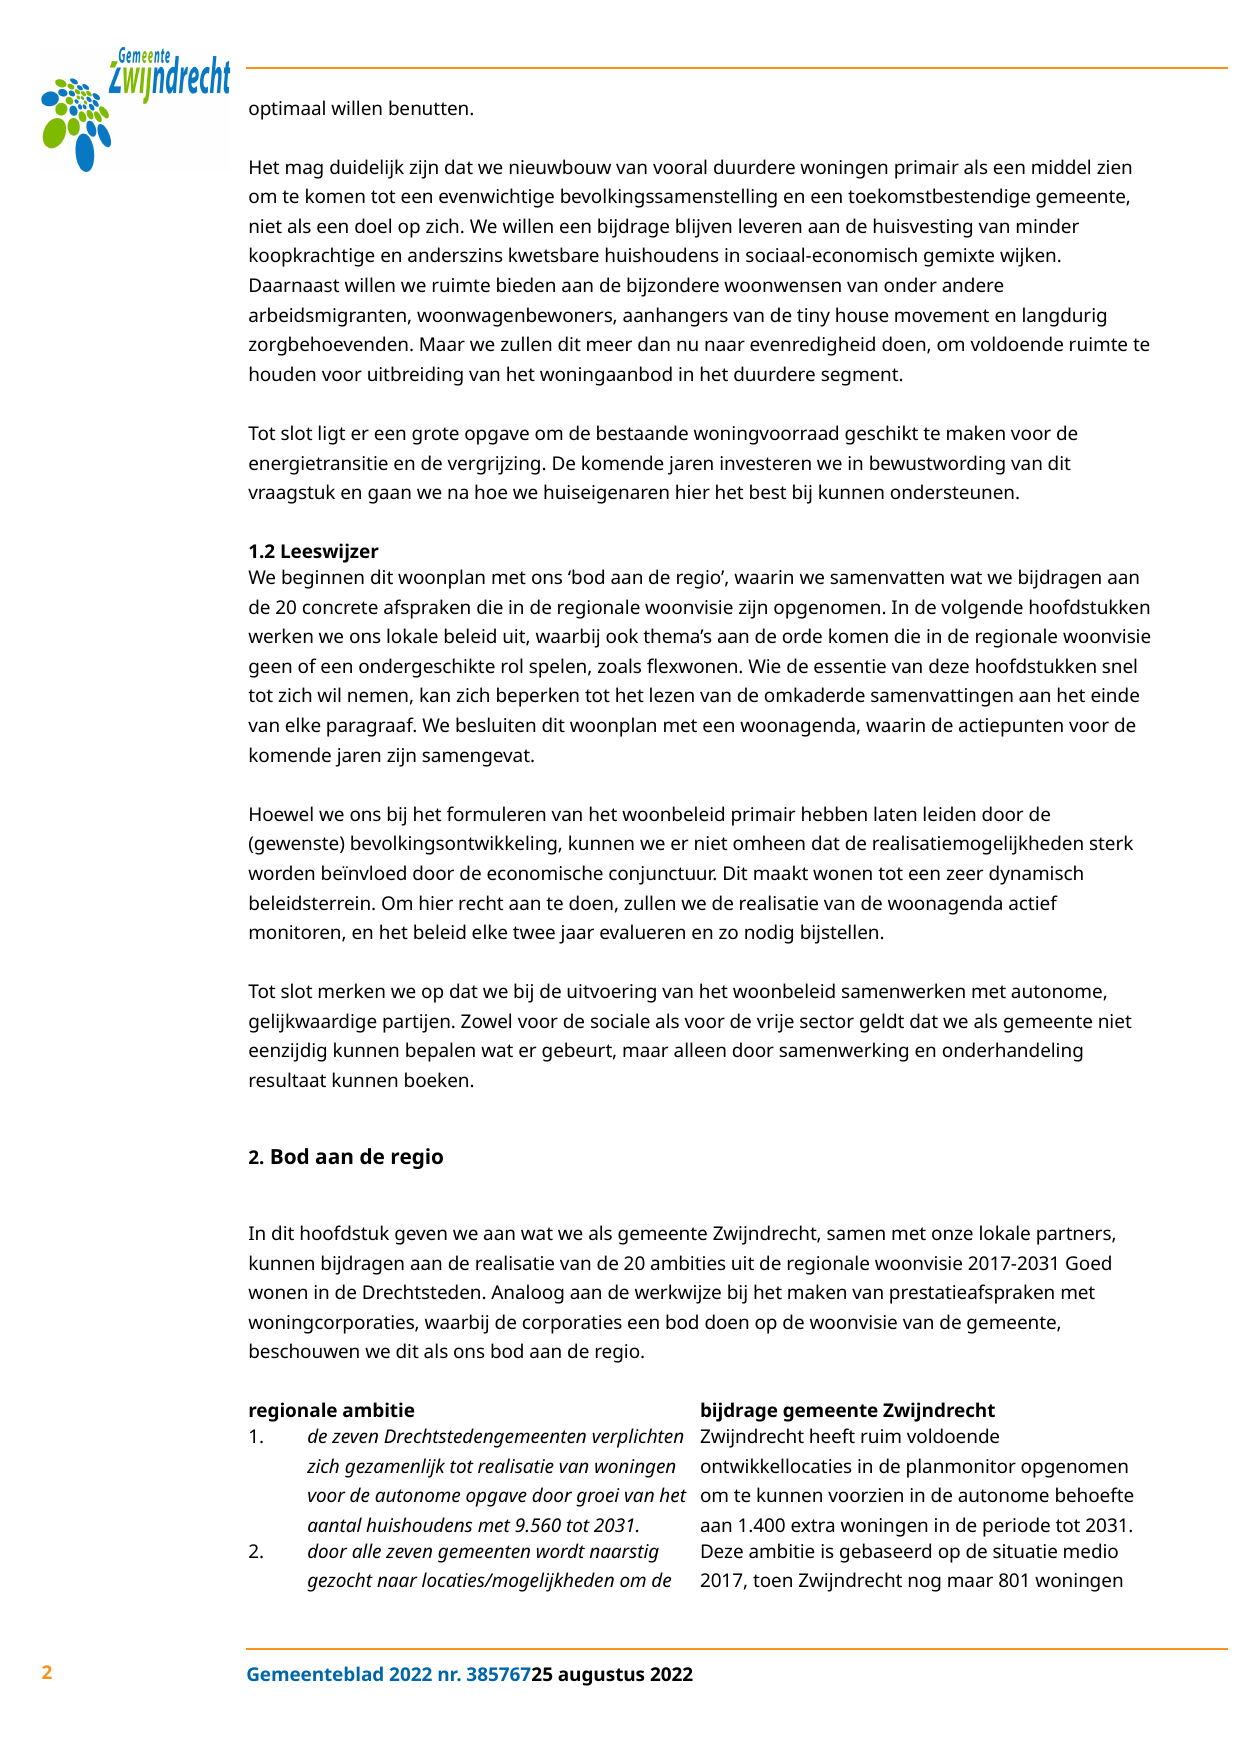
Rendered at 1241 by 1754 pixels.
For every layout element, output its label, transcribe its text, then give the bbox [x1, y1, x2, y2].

table_cell de zeven Drechtstedengemeenten verplichten zich gezamenlijk tot realisatie van woningen voor de autonome opgave door groei van het aantal huishoudens met 9.560 tot 2031. [248, 1424, 700, 1538]
text Daarnaast willen we ruimte bieden aan de bijzondere woonwensen van onder andere arbeidsmigranten, woonwagenbewoners, aanhangers van de tiny house movement en langdurig zorgbehoevenden. Maar we zullen dit meer dan nu naar evenredigheid doen, om voldoende ruimte te houden voor uitbreiding van het woningaanbod in het duurdere segment. [248, 272, 1152, 387]
text Tot slot ligt er een grote opgave om de bestaande woningvoorraad geschikt te maken voor de energietransitie en de vergrijzing. De komende jaren investeren we in bewustwording van dit vraagstuk en gaan we na hoe we huiseigenaren hier het best bij kunnen ondersteunen. [248, 420, 1152, 505]
table_header regionale ambitie [248, 1398, 700, 1423]
picture [41, 47, 231, 172]
text Tot slot merken we op dat we bij de uitvoering van het woonbeleid samenwerken met autonome, gelijkwaardige partijen. Zowel voor de sociale als voor de vrije sector geldt dat we als gemeente niet eenzijdig kunnen bepalen wat er gebeurt, maar alleen door samenwerking en onderhandeling resultaat kunnen boeken. [248, 978, 1152, 1093]
table_cell door alle zeven gemeenten wordt naarstig gezocht naar locaties/mogelijkheden om de [248, 1538, 700, 1593]
text 2. Bod aan de regio [248, 1142, 1152, 1171]
text Hoewel we ons bij het formuleren van het woonbeleid primair hebben laten leiden door de (gewenste) bevolkingsontwikkeling, kunnen we er niet omheen dat de realisatiemogelijkheden sterk worden beïnvloed door de economische conjunctuur. Dit maakt wonen tot een zeer dynamisch beleidsterrein. Om hier recht aan te doen, zullen we de realisatie van de woonagenda actief monitoren, en het beleid elke twee jaar evalueren en zo nodig bijstellen. [248, 801, 1152, 945]
table_cell Deze ambitie is gebaseerd op de situatie medio 2017, toen Zwijndrecht nog maar 801 woningen [700, 1538, 1152, 1593]
text In dit hoofdstuk geven we aan wat we als gemeente Zwijndrecht, samen met onze lokale partners, kunnen bijdragen aan de realisatie van de 20 ambities uit de regionale woonvisie 2017-2031 Goed wonen in de Drechtsteden. Analoog aan de werkwijze bij het maken van prestatieafspraken met woningcorporaties, waarbij de corporaties een bod doen op de woonvisie van de gemeente, beschouwen we dit als ons bod aan de regio. [248, 1220, 1152, 1364]
table_header bijdrage gemeente Zwijndrecht [700, 1398, 1152, 1423]
text optimaal willen benutten. [248, 95, 1152, 121]
table_cell Zwijndrecht heeft ruim voldoende ontwikkellocaties in de planmonitor opgenomen om te kunnen voorzien in de autonome behoefte aan 1.400 extra woningen in de periode tot 2031. [700, 1424, 1152, 1538]
text 1.2 Leeswijzer [248, 538, 1152, 564]
text Het mag duidelijk zijn dat we nieuwbouw van vooral duurdere woningen primair als een middel zien om te komen tot een evenwichtige bevolkingssamenstelling en een toekomstbestendige gemeente, niet als een doel op zich. We willen een bijdrage blijven leveren aan de huisvesting van minder koopkrachtige en anderszins kwetsbare huishoudens in sociaal-economisch gemixte wijken. [248, 154, 1152, 268]
text We beginnen dit woonplan met ons ‘bod aan de regio’, waarin we samenvatten wat we bijdragen aan de 20 concrete afspraken die in de regionale woonvisie zijn opgenomen. In de volgende hoofdstukken werken we ons lokale beleid uit, waarbij ook thema’s aan de orde komen die in de regionale woonvisie geen of een ondergeschikte rol spelen, zoals flexwonen. Wie de essentie van deze hoofdstukken snel tot zich wil nemen, kan zich beperken tot het lezen van de omkaderde samenvattingen aan het einde van elke paragraaf. We besluiten dit woonplan met een woonagenda, waarin de actiepunten voor de komende jaren zijn samengevat. [248, 564, 1152, 767]
